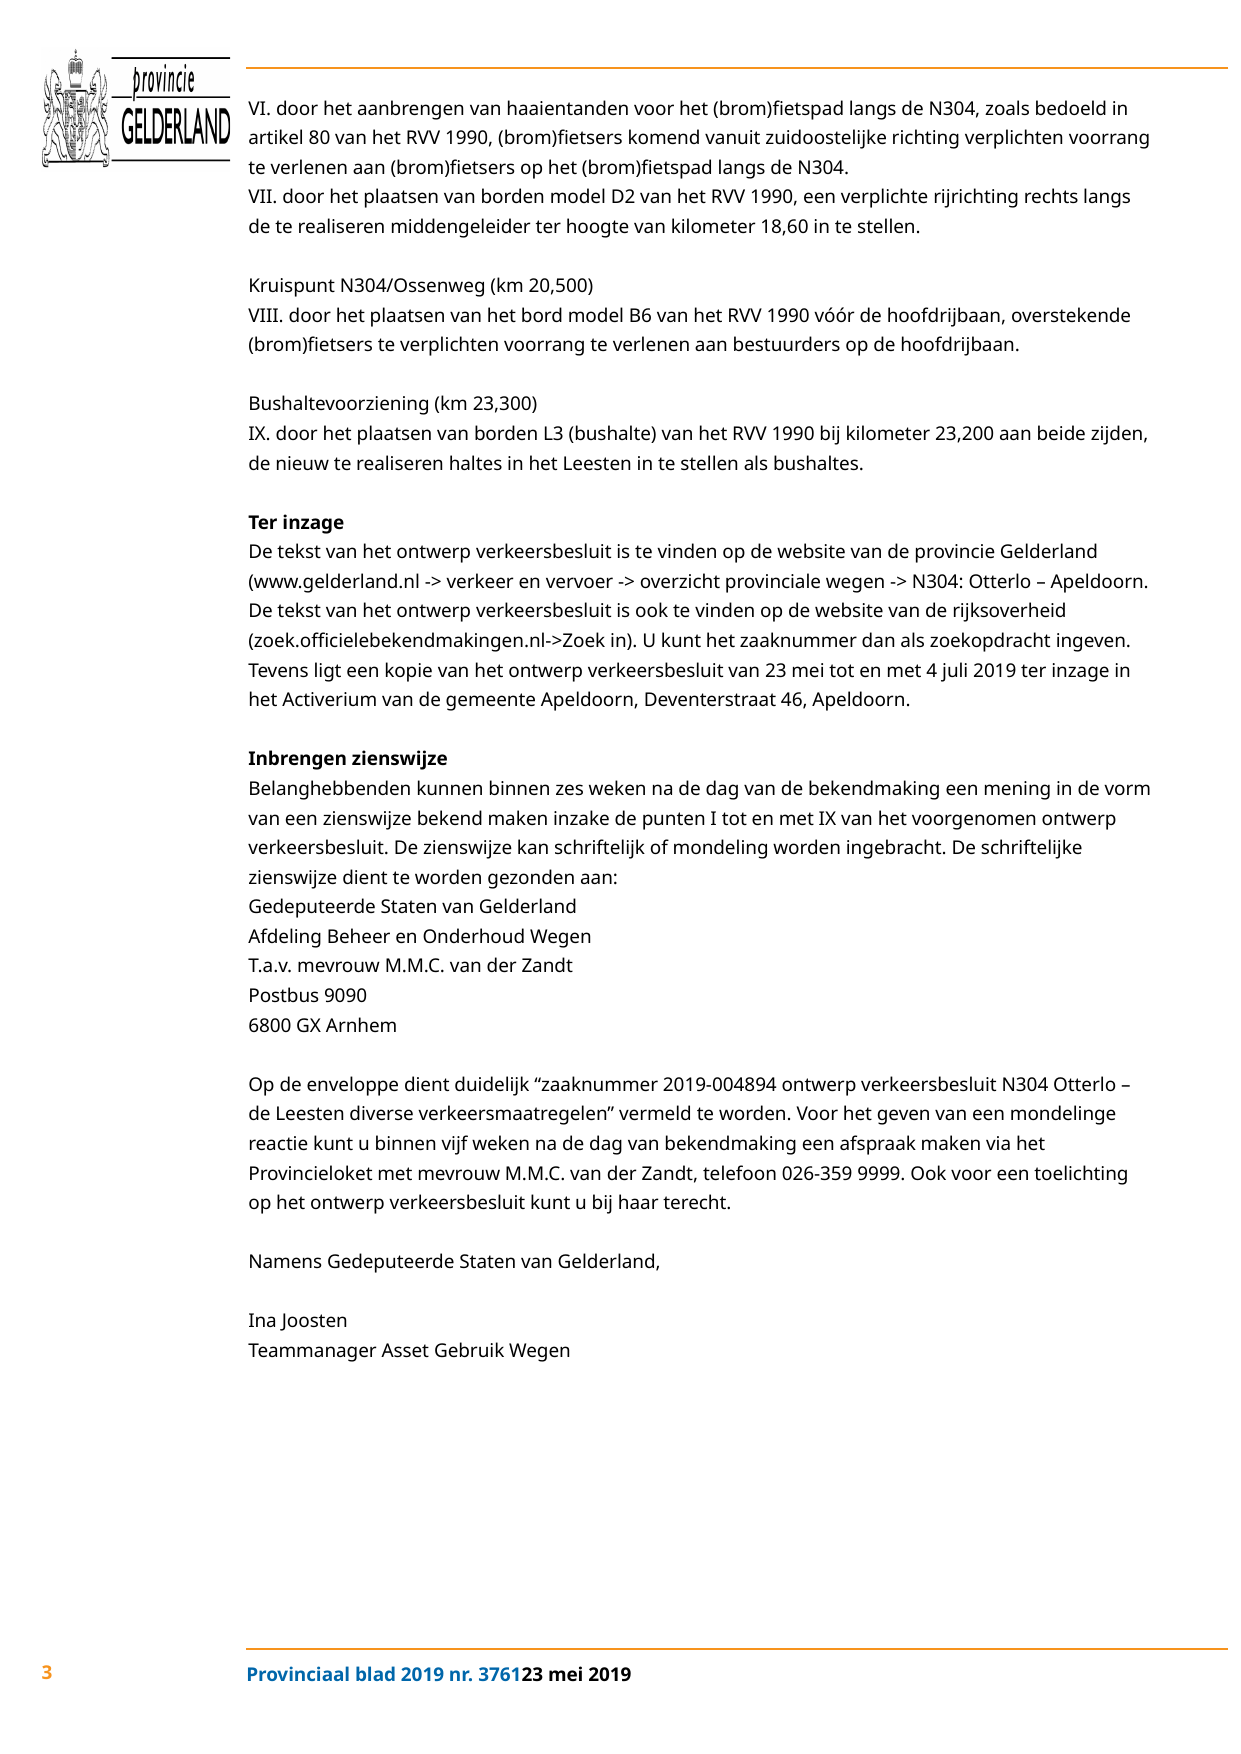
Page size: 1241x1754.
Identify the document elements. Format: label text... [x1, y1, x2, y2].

text 6800 GX Arnhem [248, 1012, 1152, 1038]
text Op de enveloppe dient duidelijk “zaaknummer 2019-004894 ontwerp verkeersbesluit N304 Otterlo – de Leesten diverse verkeersmaatregelen” vermeld te worden. Voor het geven van een mondelinge reactie kunt u binnen vijf weken na de dag van bekendmaking een afspraak maken via het Provincieloket met mevrouw M.M.C. van der Zandt, telefoon 026-359 9999. Ook voor een toelichting op het ontwerp verkeersbesluit kunt u bij haar terecht. [248, 1071, 1152, 1215]
text Inbrengen zienswijze [248, 746, 1152, 771]
text Teammanager Asset Gebruik Wegen [248, 1337, 1152, 1363]
text T.a.v. mevrouw M.M.C. van der Zandt [248, 953, 1152, 978]
text Ina Joosten [248, 1308, 1152, 1333]
text Bushaltevoorziening (km 23,300) [248, 391, 1152, 416]
text VIII. door het plaatsen van het bord model B6 van het RVV 1990 vóór de hoofdrijbaan, overstekende (brom)fietsers te verplichten voorrang te verlenen aan bestuurders op de hoofdrijbaan. [248, 302, 1152, 357]
text IX. door het plaatsen van borden L3 (bushalte) van het RVV 1990 bij kilometer 23,200 aan beide zijden, de nieuw te realiseren haltes in het Leesten in te stellen als bushaltes. [248, 420, 1152, 476]
text De tekst van het ontwerp verkeersbesluit is te vinden op de website van de provincie Gelderland (www.gelderland.nl -> verkeer en vervoer -> overzicht provinciale wegen -> N304: Otterlo – Apeldoorn. De tekst van het ontwerp verkeersbesluit is ook te vinden op de website van de rijksoverheid (zoek.officielebekendmakingen.nl->Zoek in). U kunt het zaaknummer dan als zoekopdracht ingeven. Tevens ligt een kopie van het ontwerp verkeersbesluit van 23 mei tot en met 4 juli 2019 ter inzage in het Activerium van de gemeente Apeldoorn, Deventerstraat 46, Apeldoorn. [248, 538, 1152, 712]
text Ter inzage [248, 509, 1152, 535]
text Postbus 9090 [248, 982, 1152, 1008]
text Afdeling Beheer en Onderhoud Wegen [248, 923, 1152, 949]
text Gedeputeerde Staten van Gelderland [248, 893, 1152, 919]
text Belanghebbenden kunnen binnen zes weken na de dag van de bekendmaking een mening in de vorm van een zienswijze bekend maken inzake de punten I tot en met IX van het voorgenomen ontwerp verkeersbesluit. De zienswijze kan schriftelijk of mondeling worden ingebracht. De schriftelijke zienswijze dient te worden gezonden aan: [248, 775, 1152, 890]
text Namens Gedeputeerde Staten van Gelderland, [248, 1248, 1152, 1274]
text VI. door het aanbrengen van haaientanden voor het (brom)fietspad langs de N304, zoals bedoeld in artikel 80 van het RVV 1990, (brom)fietsers komend vanuit zuidoostelijke richting verplichten voorrang te verlenen aan (brom)fietsers op het (brom)fietspad langs de N304. [248, 95, 1152, 180]
text VII. door het plaatsen van borden model D2 van het RVV 1990, een verplichte rijrichting rechts langs de te realiseren middengeleider ter hoogte van kilometer 18,60 in te stellen. [248, 183, 1152, 239]
text Kruispunt N304/Ossenweg (km 20,500) [248, 272, 1152, 298]
picture [41, 47, 231, 172]
